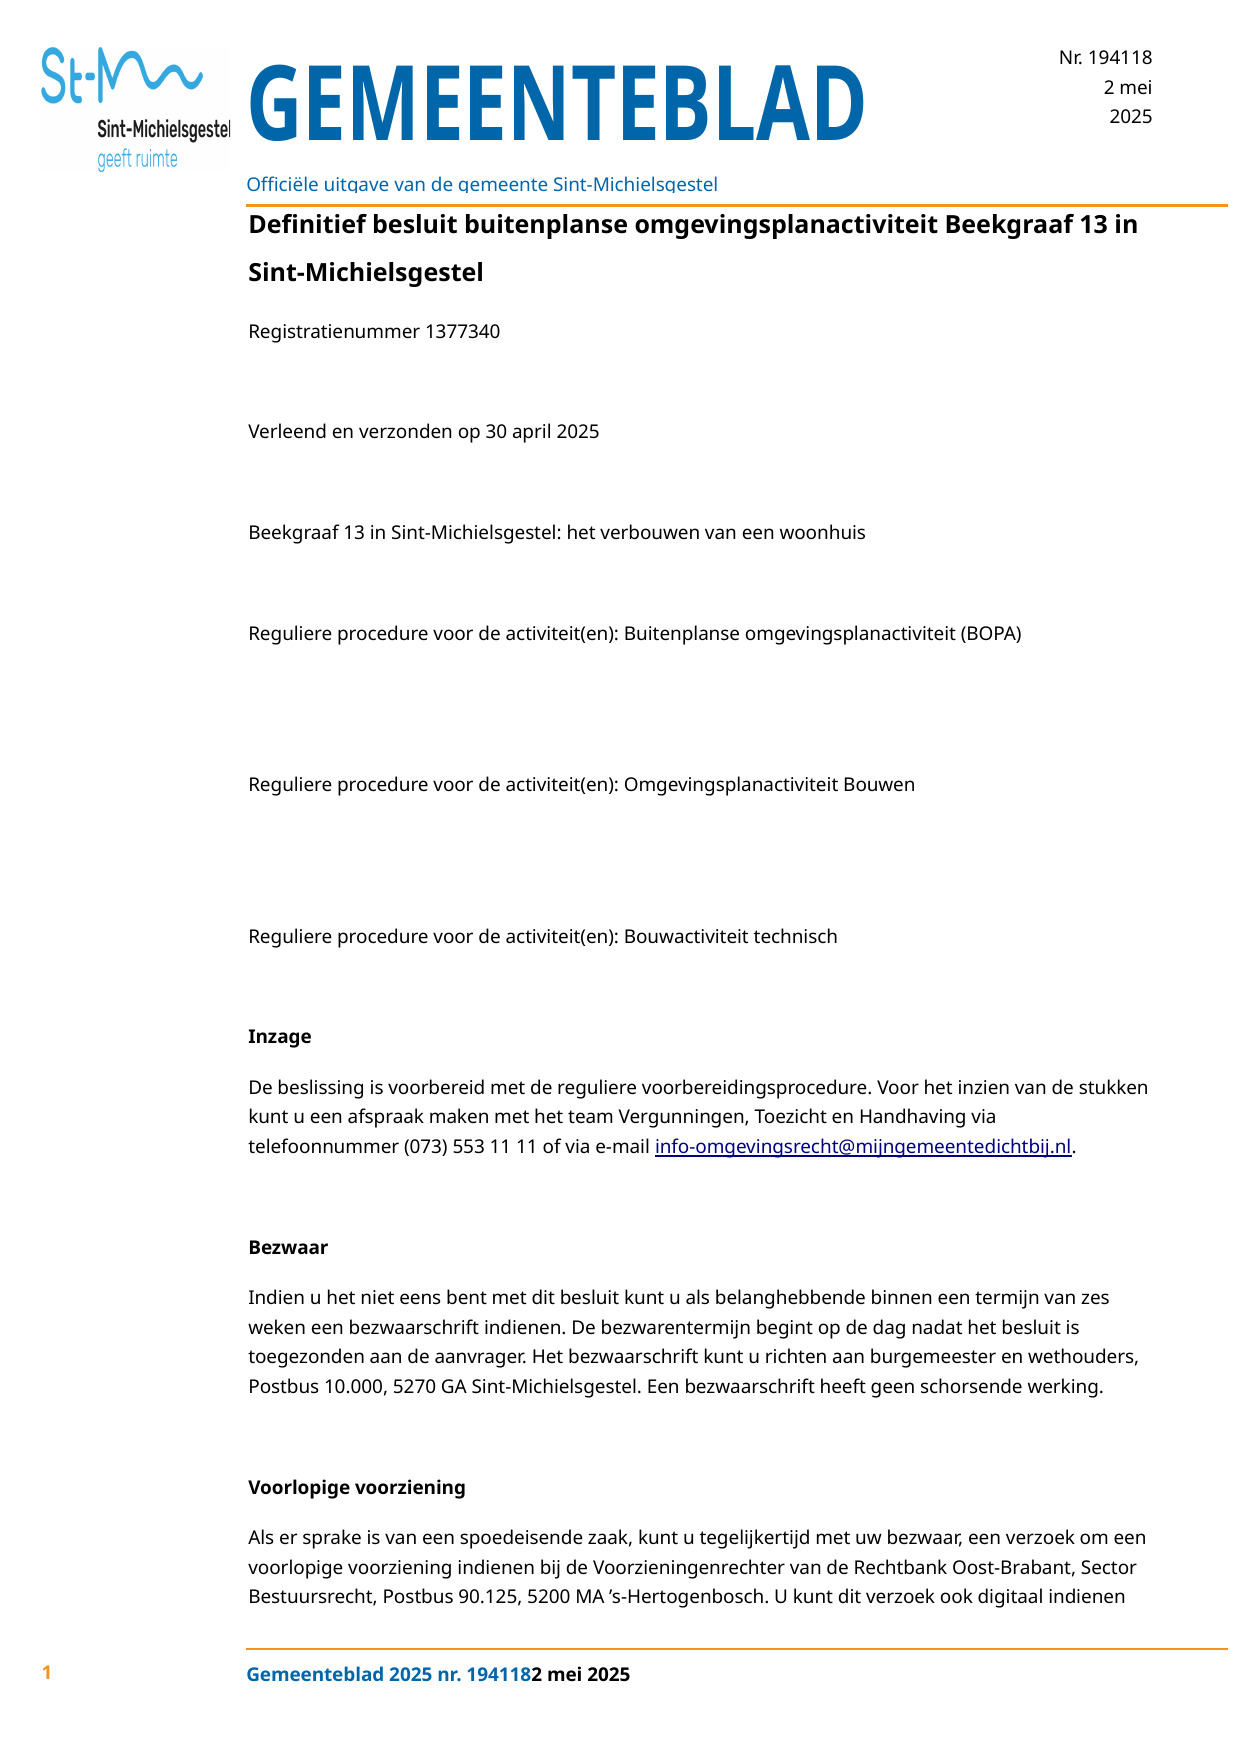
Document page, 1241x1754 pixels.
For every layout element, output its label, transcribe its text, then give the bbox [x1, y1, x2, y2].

text Definitief besluit buitenplanse omgevingsplanactiviteit Beekgraaf 13 in Sint-Michielsgestel [248, 207, 1152, 288]
picture [41, 47, 231, 172]
text Voorlopige voorziening [248, 1474, 1152, 1500]
text Reguliere procedure voor de activiteit(en): Bouwactiviteit technisch [248, 923, 1152, 949]
text Beekgraaf 13 in Sint-Michielsgestel: het verbouwen van een woonhuis [248, 519, 1152, 545]
text Reguliere procedure voor de activiteit(en): Buitenplanse omgevingsplanactiviteit (BOPA) [248, 620, 1152, 646]
text Verleend en verzonden op 30 april 2025 [248, 419, 1152, 444]
text Registratienummer 1377340 [248, 318, 1152, 344]
text Indien u het niet eens bent met dit besluit kunt u als belanghebbende binnen een termijn van zes weken een bezwaarschrift indienen. De bezwarentermijn begint op de dag nadat het besluit is toegezonden aan de aanvrager. Het bezwaarschrift kunt u richten aan burgemeester en wethouders, Postbus 10.000, 5270 GA Sint-Michielsgestel. Een bezwaarschrift heeft geen schorsende werking. [248, 1284, 1152, 1399]
text Reguliere procedure voor de activiteit(en): Omgevingsplanactiviteit Bouwen [248, 772, 1152, 797]
text Inzage [248, 1024, 1152, 1049]
text Als er sprake is van een spoedeisende zaak, kunt u tegelijkertijd met uw bezwaar, een verzoek om een voorlopige voorziening indienen bij de Voorzieningenrechter van de Rechtbank Oost-Brabant, Sector Bestuursrecht, Postbus 90.125, 5200 MA ’s-Hertogenbosch. U kunt dit verzoek ook digitaal indienen [248, 1524, 1152, 1609]
text Bezwaar [248, 1234, 1152, 1260]
text De beslissing is voorbereid met de reguliere voorbereidingsprocedure. Voor het inzien van de stukken kunt u een afspraak maken met het team Vergunningen, Toezicht en Handhaving via telefoonnummer (073) 553 11 11 of via e-mail info-omgevingsrecht@mijngemeentedichtbij.nl. [248, 1074, 1152, 1159]
